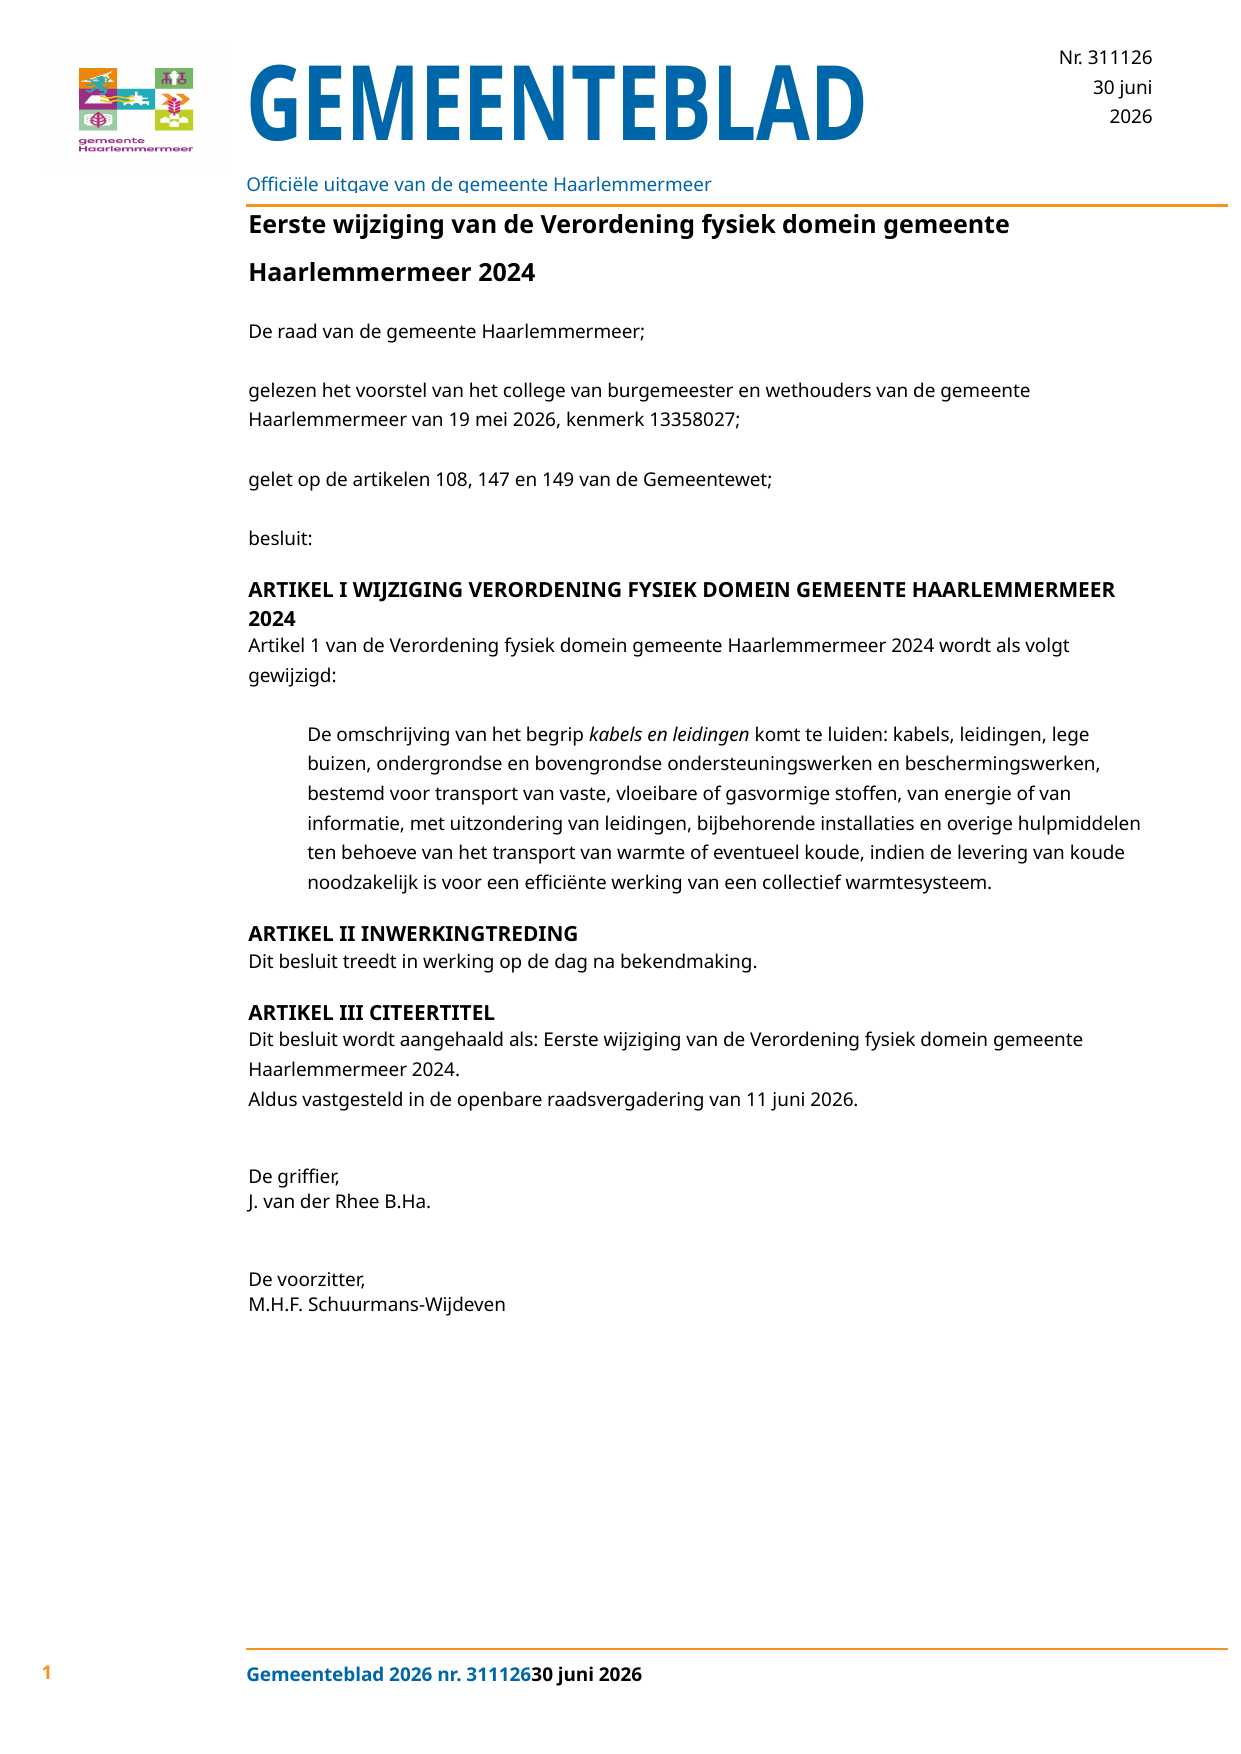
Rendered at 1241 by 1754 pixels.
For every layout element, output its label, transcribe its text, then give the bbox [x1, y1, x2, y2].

text Dit besluit wordt aangehaald als: Eerste wijziging van de Verordening fysiek domein gemeente Haarlemmermeer 2024. [248, 1027, 1152, 1082]
text Eerste wijziging van de Verordening fysiek domein gemeente Haarlemmermeer 2024 [248, 207, 1152, 288]
text ARTIKEL III CITEERTITEL [248, 998, 1152, 1027]
text Aldus vastgesteld in de openbare raadsvergadering van 11 juni 2026. [248, 1086, 1152, 1112]
text ARTIKEL II INWERKINGTREDING [248, 919, 1152, 948]
text De voorzitter, [248, 1266, 1152, 1292]
text gelet op de artikelen 108, 147 en 149 van de Gemeentewet; [248, 466, 1152, 492]
text J. van der Rhee B.Ha. [248, 1189, 1152, 1214]
text ARTIKEL I WIJZIGING VERORDENING FYSIEK DOMEIN GEMEENTE HAARLEMMERMEER 2024 [248, 575, 1152, 632]
text M.H.F. Schuurmans-Wijdeven [248, 1292, 1152, 1317]
text De griffier, [248, 1163, 1152, 1189]
text De raad van de gemeente Haarlemmermeer; [248, 318, 1152, 344]
picture [41, 47, 231, 172]
text Artikel 1 van de Verordening fysiek domein gemeente Haarlemmermeer 2024 wordt als volgt gewijzigd: [248, 632, 1152, 688]
text besluit: [248, 525, 1152, 551]
list De omschrijving van het begrip kabels en leidingen komt te luiden: kabels, leidingen, lege buizen, ondergrondse en bovengrondse ondersteuningswerken en beschermingswerken, bestemd voor transport van vaste, vloeibare of gasvormige stoffen, van energie of van informatie, met uitzondering van leidingen, bijbehorende installaties en overige hulpmiddelen ten behoeve van het transport van warmte of eventueel koude, indien de levering van koude noodzakelijk is voor een efficiënte werking van een collectief warmtesysteem. [248, 721, 1152, 895]
text Dit besluit treedt in werking op de dag na bekendmaking. [248, 948, 1152, 973]
text gelezen het voorstel van het college van burgemeester en wethouders van de gemeente Haarlemmermeer van 19 mei 2026, kenmerk 13358027; [248, 377, 1152, 432]
